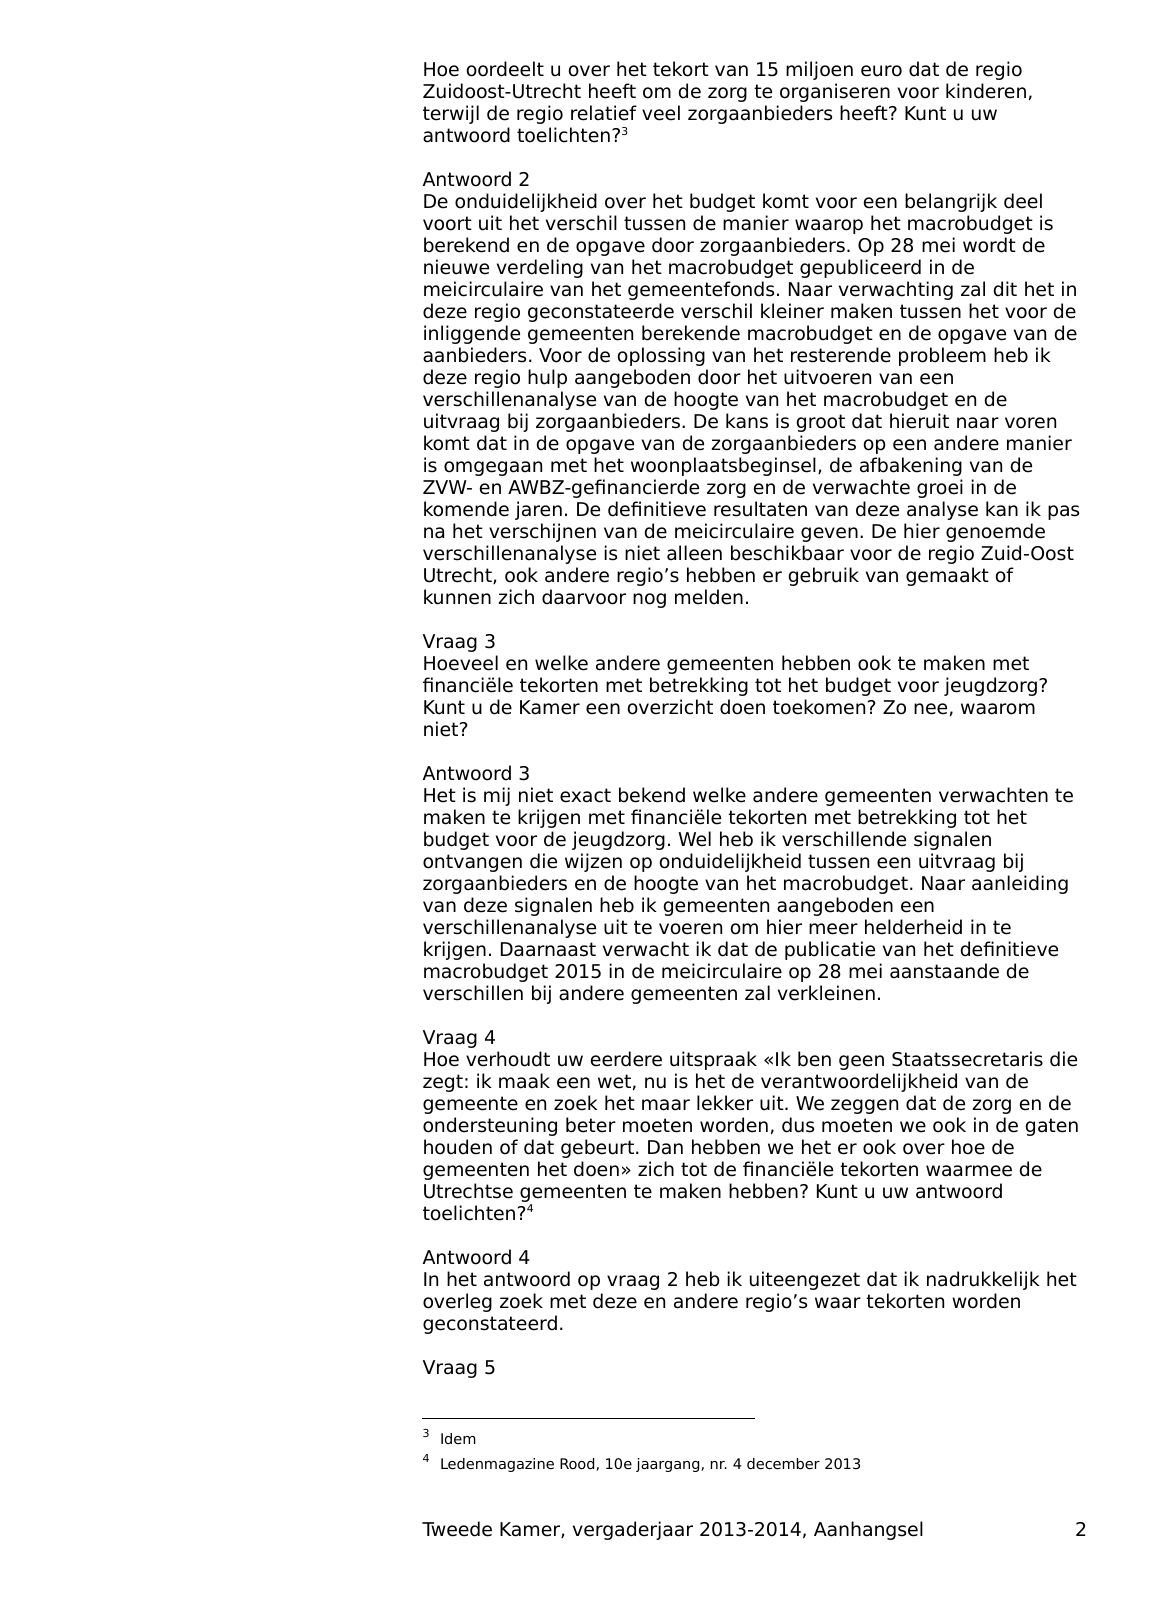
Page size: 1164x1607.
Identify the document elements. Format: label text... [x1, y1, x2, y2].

text De onduidelijkheid over het budget komt voor een belangrijk deel voort uit het verschil tussen de manier waarop het macrobudget is berekend en de opgave door zorgaanbieders. Op 28 mei wordt de nieuwe verdeling van het macrobudget gepubliceerd in de meicirculaire van het gemeentefonds. Naar verwachting zal dit het in deze regio geconstateerde verschil kleiner maken tussen het voor de inliggende gemeenten berekende macrobudget en de opgave van de aanbieders. Voor de oplossing van het resterende probleem heb ik deze regio hulp aangeboden door het uitvoeren van een verschillenanalyse van de hoogte van het macrobudget en de uitvraag bij zorgaanbieders. De kans is groot dat hieruit naar voren komt dat in de opgave van de zorgaanbieders op een andere manier is omgegaan met het woonplaatsbeginsel, de afbakening van de ZVW- en AWBZ-gefinancierde zorg en de verwachte groei in de komende jaren. De definitieve resultaten van deze analyse kan ik pas na het verschijnen van de meicirculaire geven. De hier genoemde verschillenanalyse is niet alleen beschikbaar voor de regio Zuid-Oost Utrecht, ook andere regio’s hebben er gebruik van gemaakt of kunnen zich daarvoor nog melden. [422, 191, 1087, 609]
text Antwoord 2 [422, 169, 1087, 191]
text Hoeveel en welke andere gemeenten hebben ook te maken met financiële tekorten met betrekking tot het budget voor jeugdzorg? Kunt u de Kamer een overzicht doen toekomen? Zo nee, waarom niet? [422, 653, 1087, 741]
text Vraag 4 [422, 1027, 1087, 1049]
text Hoe verhoudt uw eerdere uitspraak «Ik ben geen Staatssecretaris die zegt: ik maak een wet, nu is het de verantwoordelijkheid van de gemeente en zoek het maar lekker uit. We zeggen dat de zorg en de ondersteuning beter moeten worden, dus moeten we ook in de gaten houden of dat gebeurt. Dan hebben we het er ook over hoe de gemeenten het doen» zich tot de financiële tekorten waarmee de Utrechtse gemeenten te maken hebben? Kunt u uw antwoord toelichten? [422, 1049, 1087, 1225]
text Hoe oordeelt u over het tekort van 15 miljoen euro dat de regio Zuidoost-Utrecht heeft om de zorg te organiseren voor kinderen, terwijl de regio relatief veel zorgaanbieders heeft? Kunt u uw antwoord toelichten? [422, 59, 1087, 147]
text Ledenmagazine Rood, 10e jaargang, nr. 4 december 2013 [422, 1452, 1087, 1474]
text Antwoord 3 [422, 763, 1087, 785]
text Het is mij niet exact bekend welke andere gemeenten verwachten te maken te krijgen met financiële tekorten met betrekking tot het budget voor de jeugdzorg. Wel heb ik verschillende signalen ontvangen die wijzen op onduidelijkheid tussen een uitvraag bij zorgaanbieders en de hoogte van het macrobudget. Naar aanleiding van deze signalen heb ik gemeenten aangeboden een verschillenanalyse uit te voeren om hier meer helderheid in te krijgen. Daarnaast verwacht ik dat de publicatie van het definitieve macrobudget 2015 in de meicirculaire op 28 mei aanstaande de verschillen bij andere gemeenten zal verkleinen. [422, 785, 1087, 1005]
text Vraag 3 [422, 631, 1087, 653]
text In het antwoord op vraag 2 heb ik uiteengezet dat ik nadrukkelijk het overleg zoek met deze en andere regio’s waar tekorten worden geconstateerd. [422, 1269, 1087, 1335]
text Antwoord 4 [422, 1247, 1087, 1269]
text Idem [422, 1427, 1087, 1449]
text Vraag 5 [422, 1357, 1087, 1379]
